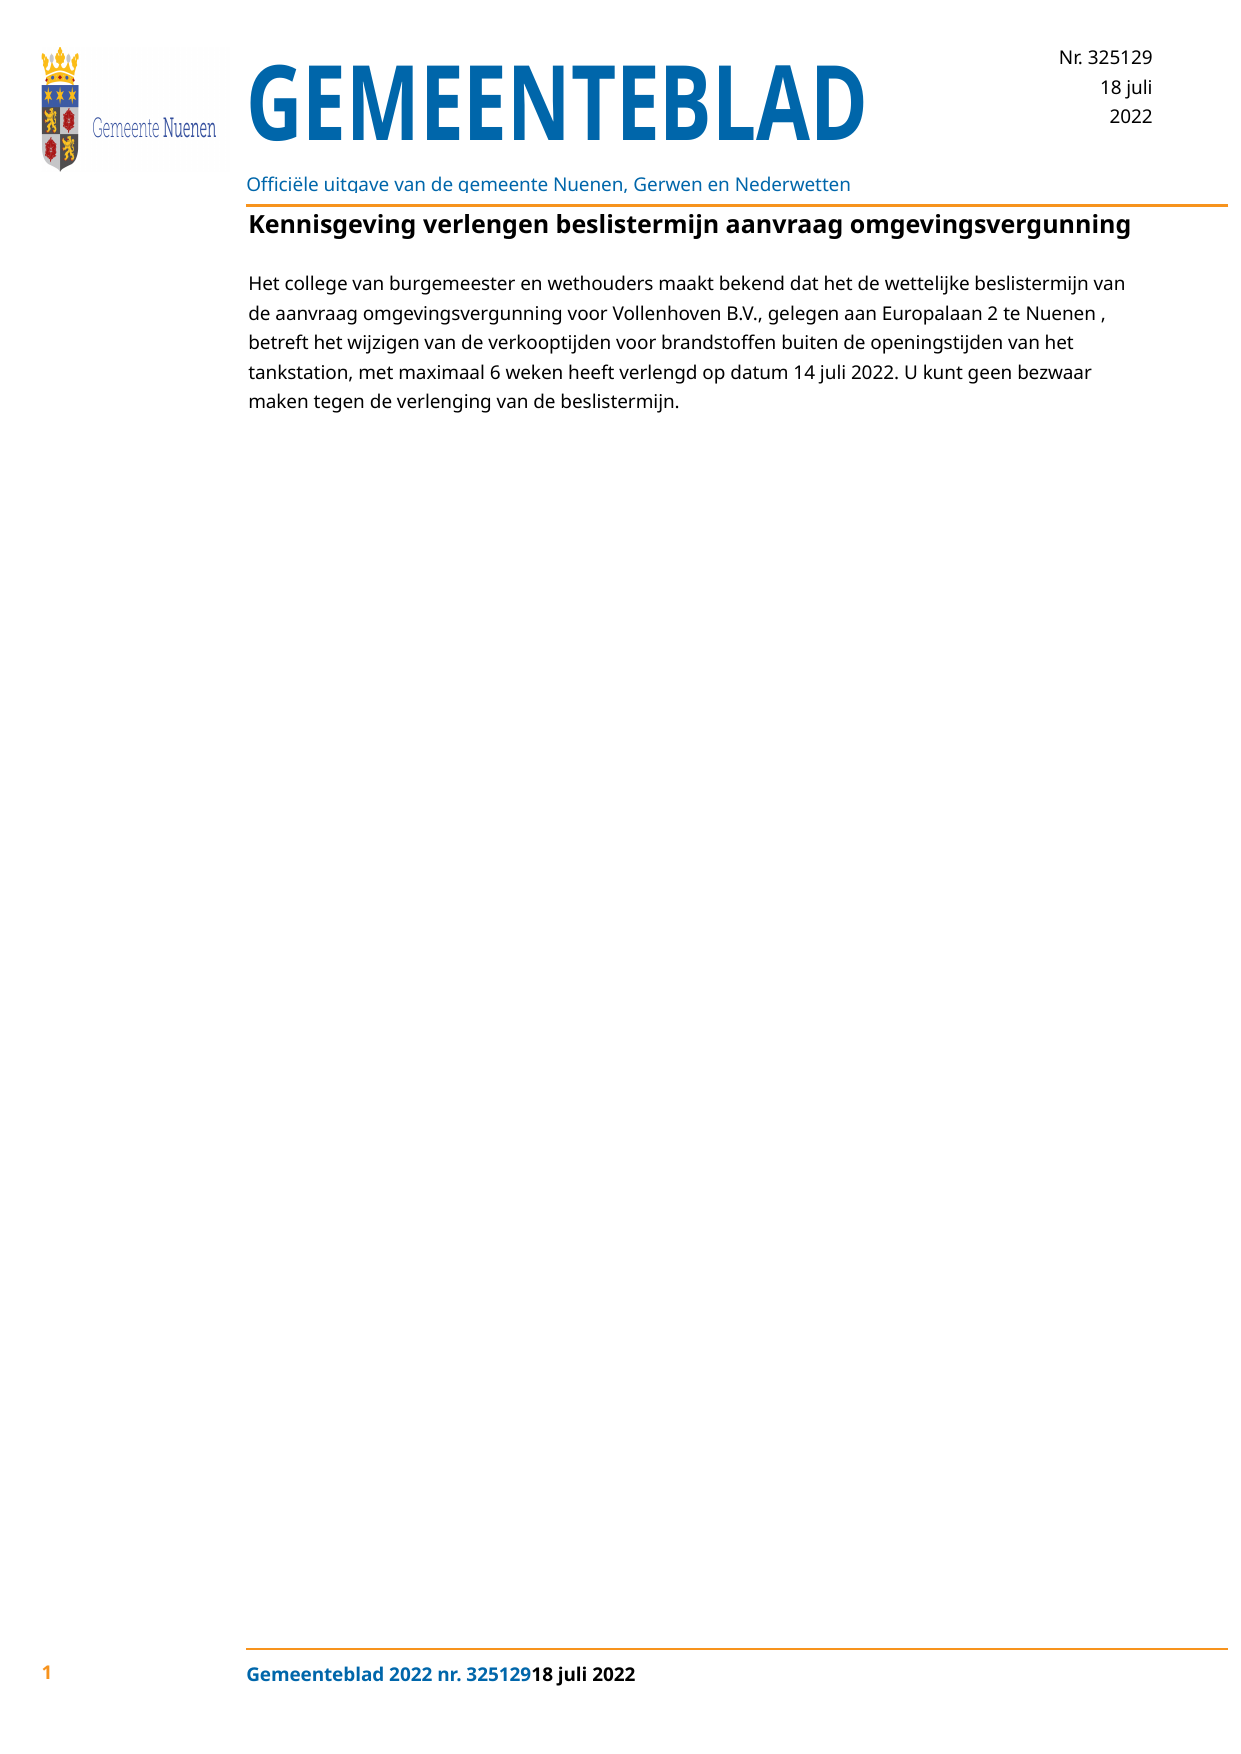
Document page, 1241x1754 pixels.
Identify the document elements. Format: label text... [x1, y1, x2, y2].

text Het college van burgemeester en wethouders maakt bekend dat het de wettelijke beslistermijn van de aanvraag omgevingsvergunning voor Vollenhoven B.V., gelegen aan Europalaan 2 te Nuenen , betreft het wijzigen van de verkooptijden voor brandstoffen buiten de openingstijden van het tankstation, met maximaal 6 weken heeft verlengd op datum 14 juli 2022. U kunt geen bezwaar maken tegen de verlenging van de beslistermijn. [248, 270, 1152, 414]
text Kennisgeving verlengen beslistermijn aanvraag omgevingsvergunning [248, 207, 1152, 241]
picture [41, 47, 231, 172]
